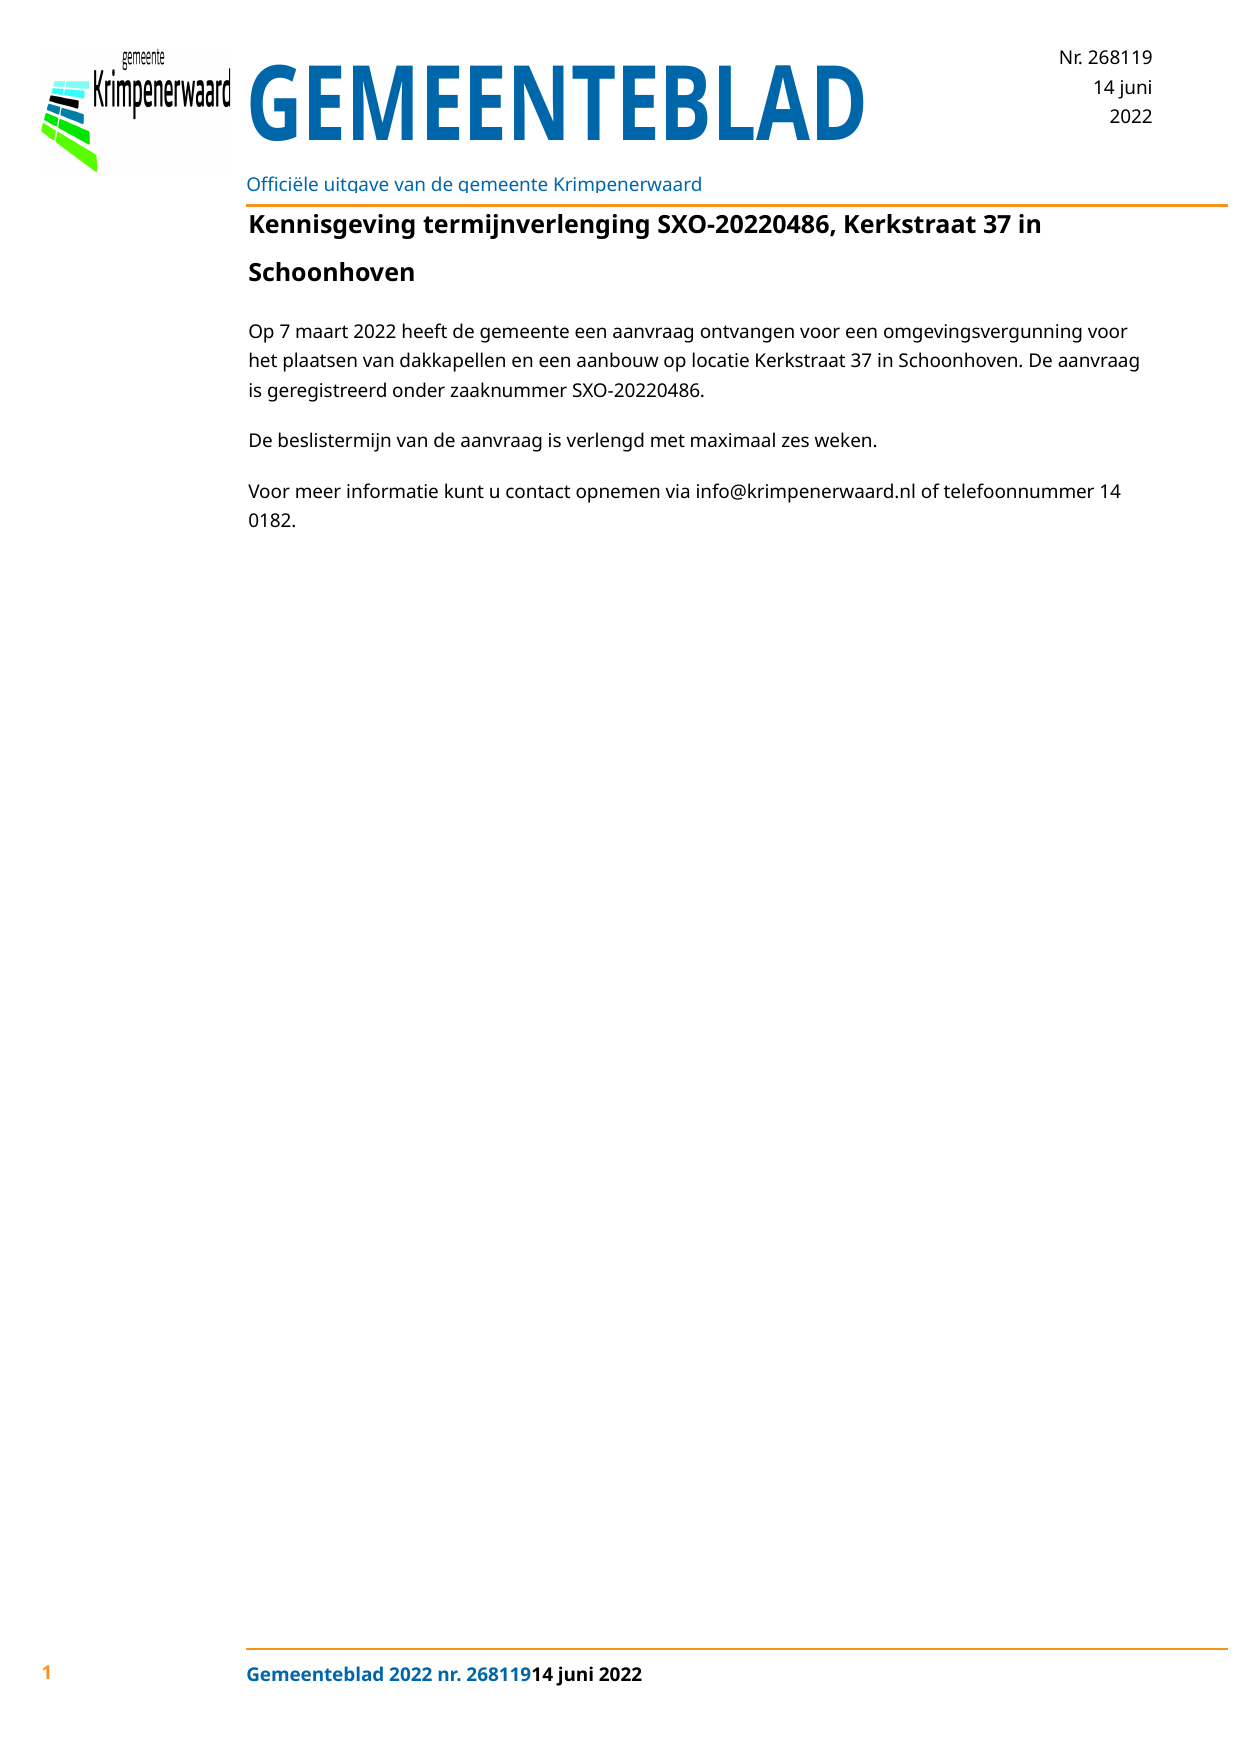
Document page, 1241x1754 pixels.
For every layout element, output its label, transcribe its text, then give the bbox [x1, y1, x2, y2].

picture [41, 47, 231, 172]
text Kennisgeving termijnverlenging SXO-20220486, Kerkstraat 37 in Schoonhoven [248, 207, 1152, 288]
text Voor meer informatie kunt u contact opnemen via info@krimpenerwaard.nl of telefoonnummer 14 0182. [248, 478, 1152, 533]
text De beslistermijn van de aanvraag is verlengd met maximaal zes weken. [248, 427, 1152, 453]
text Op 7 maart 2022 heeft de gemeente een aanvraag ontvangen voor een omgevingsvergunning voor het plaatsen van dakkapellen en een aanbouw op locatie Kerkstraat 37 in Schoonhoven. De aanvraag is geregistreerd onder zaaknummer SXO-20220486. [248, 318, 1152, 403]
